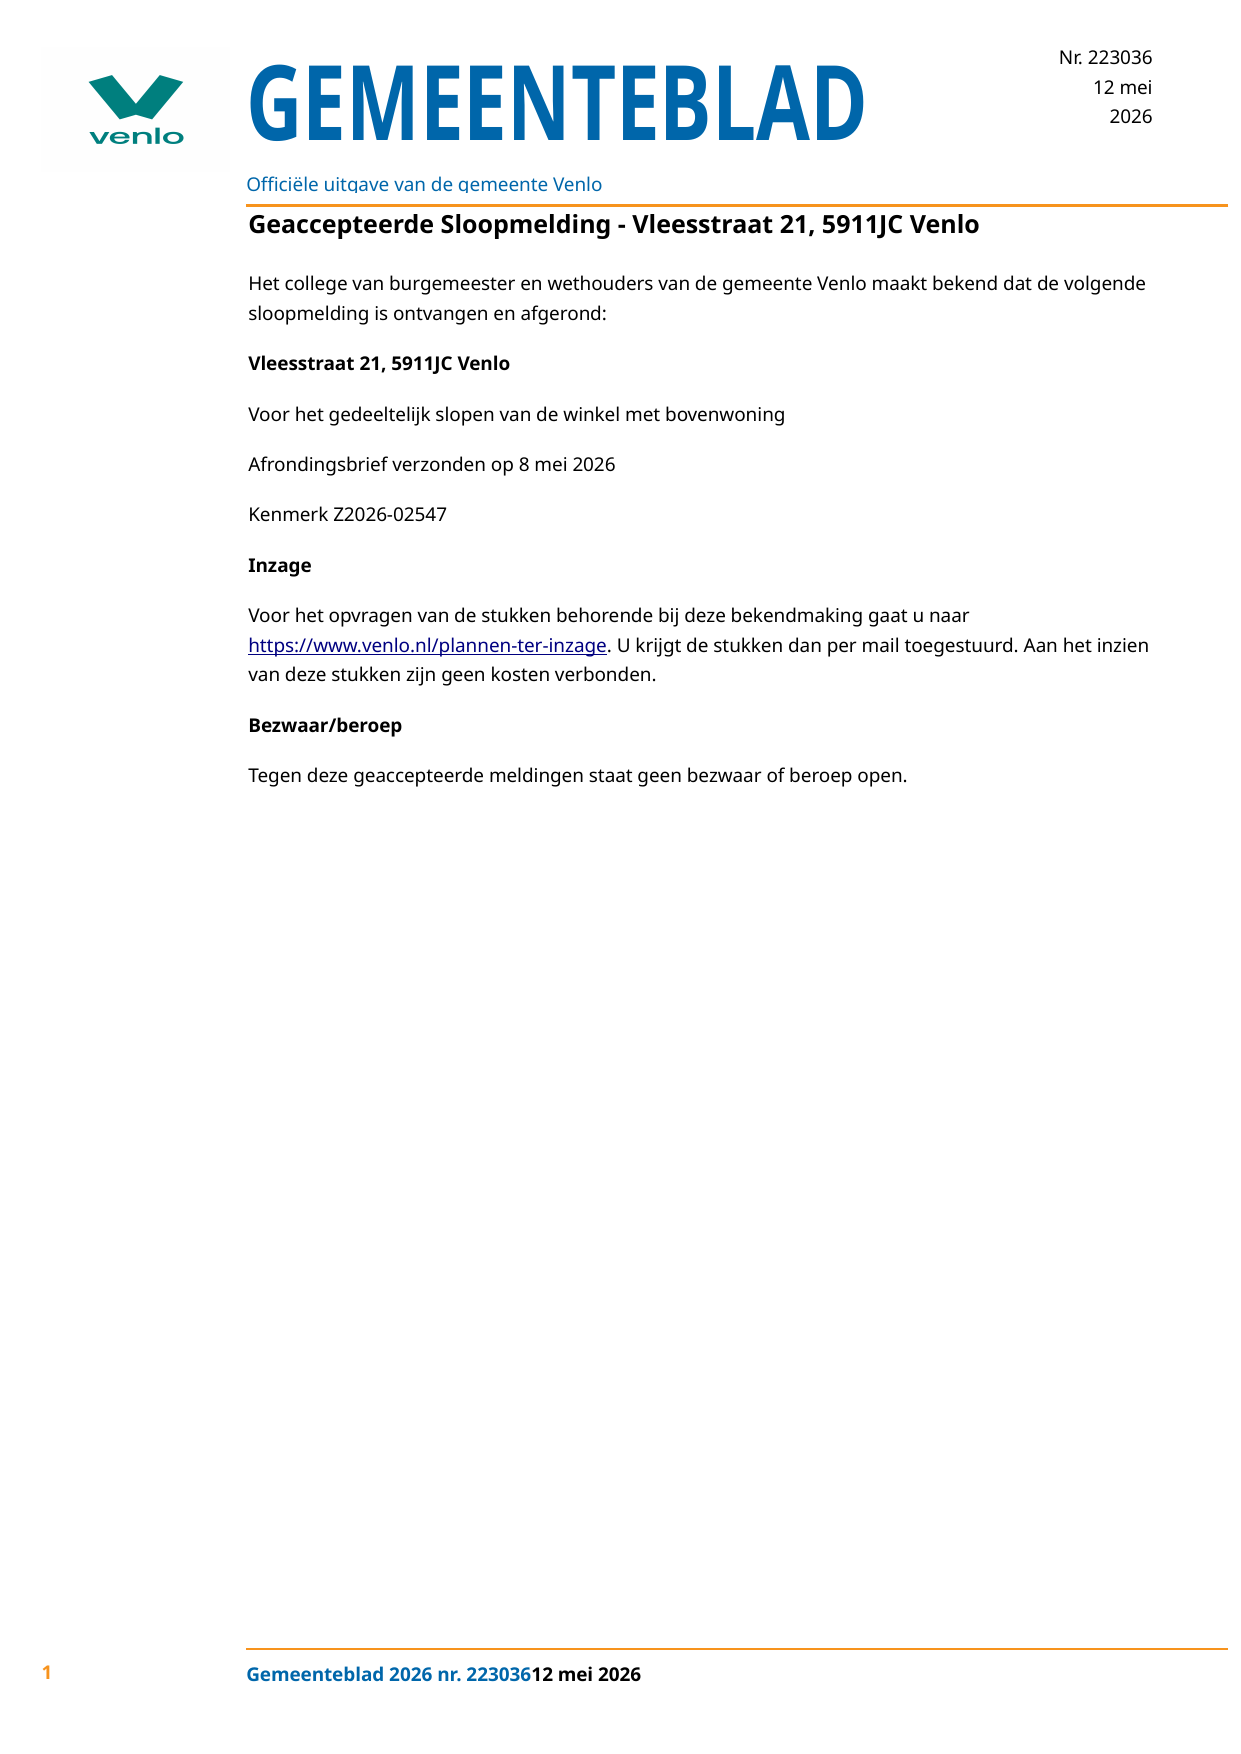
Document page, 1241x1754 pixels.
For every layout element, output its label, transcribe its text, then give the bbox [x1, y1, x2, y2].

picture [41, 47, 231, 172]
text Inzage [248, 552, 1152, 578]
text Vleesstraat 21, 5911JC Venlo [248, 350, 1152, 376]
text Voor het opvragen van de stukken behorende bij deze bekendmaking gaat u naar https://www.venlo.nl/plannen-ter-inzage. U krijgt de stukken dan per mail toegestuurd. Aan het inzien van deze stukken zijn geen kosten verbonden. [248, 602, 1152, 687]
text Kenmerk Z2026-02547 [248, 502, 1152, 527]
text Geaccepteerde Sloopmelding - Vleesstraat 21, 5911JC Venlo [248, 207, 1152, 241]
text Bezwaar/beroep [248, 712, 1152, 738]
text Afrondingsbrief verzonden op 8 mei 2026 [248, 451, 1152, 477]
text Tegen deze geaccepteerde meldingen staat geen bezwaar of beroep open. [248, 762, 1152, 788]
text Voor het gedeeltelijk slopen van de winkel met bovenwoning [248, 401, 1152, 426]
text Het college van burgemeester en wethouders van de gemeente Venlo maakt bekend dat de volgende sloopmelding is ontvangen en afgerond: [248, 270, 1152, 326]
